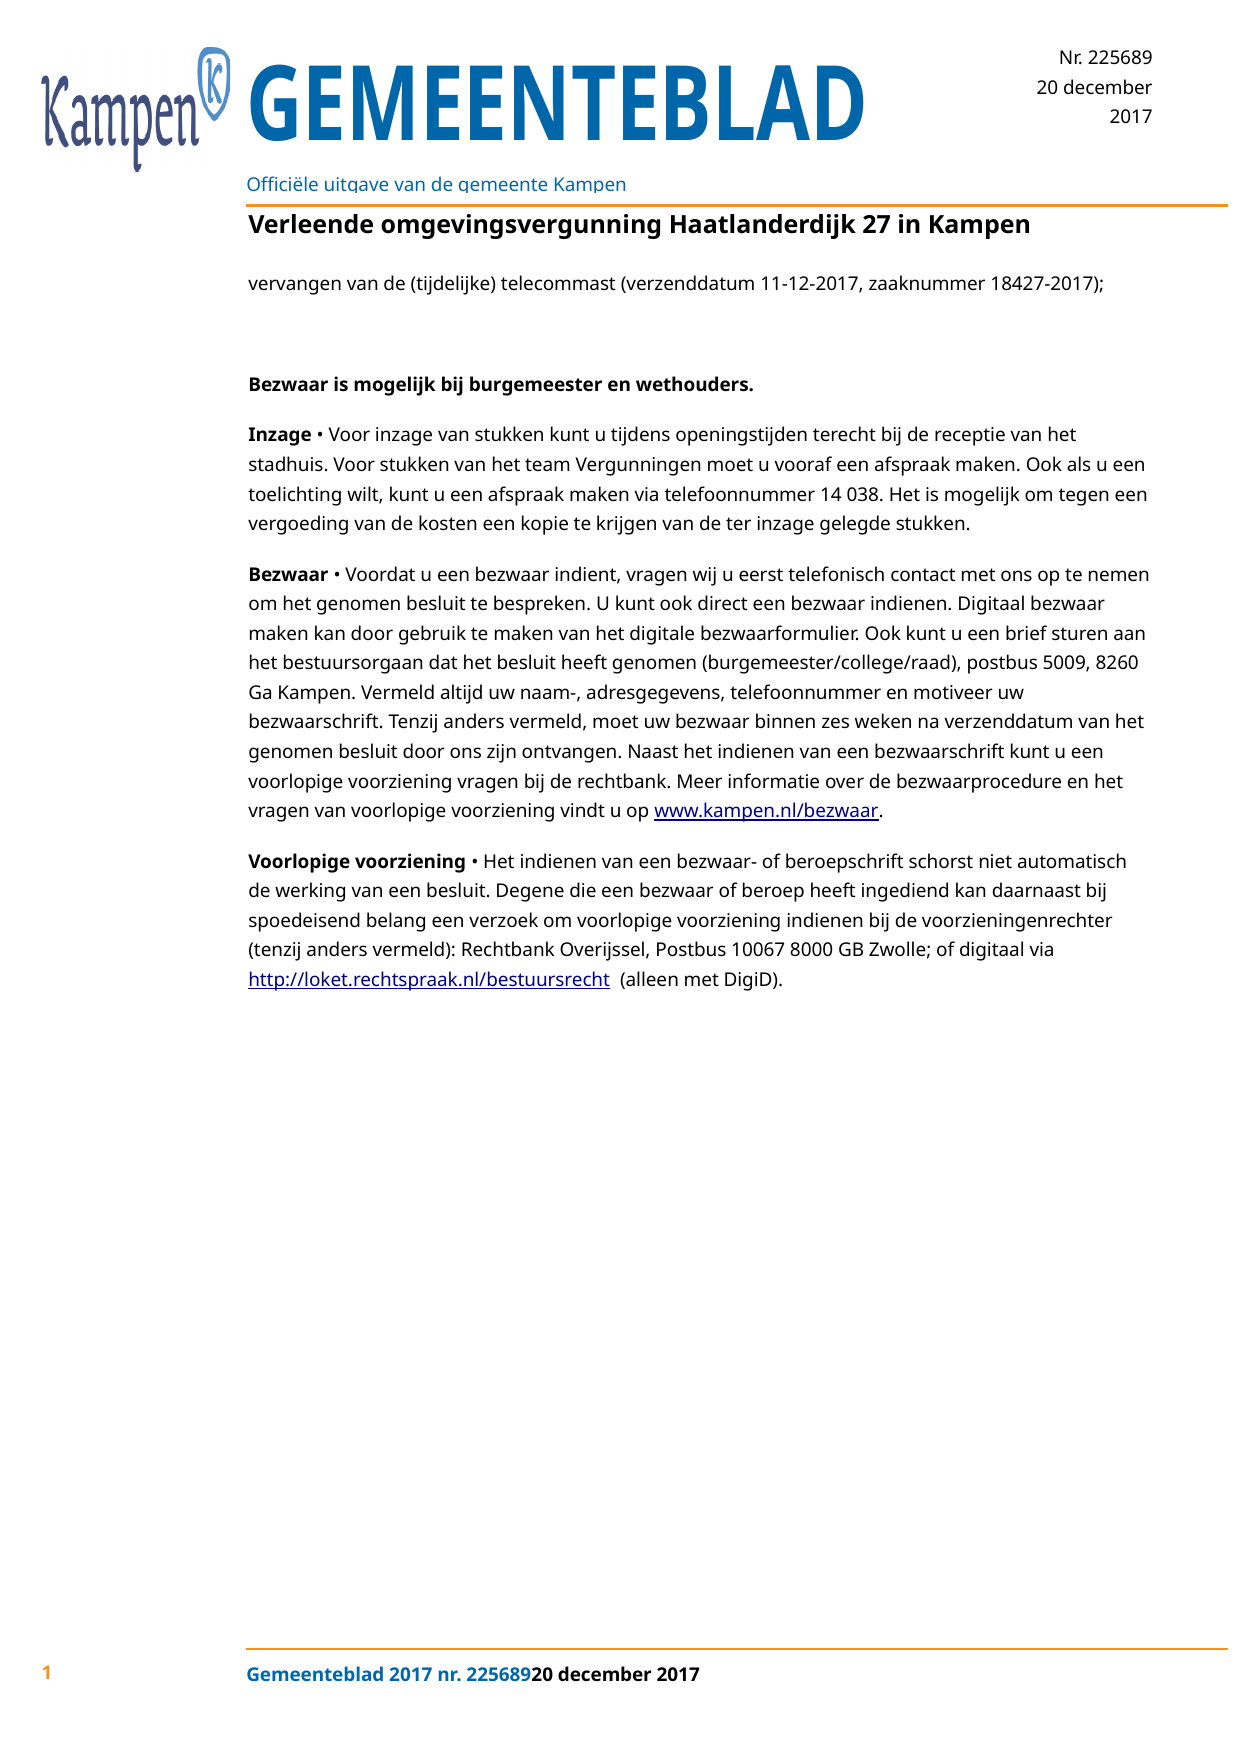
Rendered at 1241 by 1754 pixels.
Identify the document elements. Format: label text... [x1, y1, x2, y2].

text Bezwaar is mogelijk bij burgemeester en wethouders. [248, 371, 1152, 397]
text Bezwaar • Voordat u een bezwaar indient, vragen wij u eerst telefonisch contact met ons op te nemen om het genomen besluit te bespreken. U kunt ook direct een bezwaar indienen. Digitaal bezwaar maken kan door gebruik te maken van het digitale bezwaarformulier. Ook kunt u een brief sturen aan het bestuursorgaan dat het besluit heeft genomen (burgemeester/college/raad), postbus 5009, 8260 Ga Kampen. Vermeld altijd uw naam-, adresgegevens, telefoonnummer en motiveer uw bezwaarschrift. Tenzij anders vermeld, moet uw bezwaar binnen zes weken na verzenddatum van het genomen besluit door ons zijn ontvangen. Naast het indienen van een bezwaarschrift kunt u een voorlopige voorziening vragen bij de rechtbank. Meer informatie over de bezwaarprocedure en het vragen van voorlopige voorziening vindt u op www.kampen.nl/bezwaar. [248, 561, 1152, 823]
text vervangen van de (tijdelijke) telecommast (verzenddatum 11-12-2017, zaaknummer 18427-2017); [248, 270, 1152, 296]
picture [41, 47, 231, 172]
text Verleende omgevingsvergunning Haatlanderdijk 27 in Kampen [248, 207, 1152, 241]
text Inzage • Voor inzage van stukken kunt u tijdens openingstijden terecht bij de receptie van het stadhuis. Voor stukken van het team Vergunningen moet u vooraf een afspraak maken. Ook als u een toelichting wilt, kunt u een afspraak maken via telefoonnummer 14 038. Het is mogelijk om tegen een vergoeding van de kosten een kopie te krijgen van de ter inzage gelegde stukken. [248, 422, 1152, 536]
text Voorlopige voorziening • Het indienen van een bezwaar- of beroepschrift schorst niet automatisch de werking van een besluit. Degene die een bezwaar of beroep heeft ingediend kan daarnaast bij spoedeisend belang een verzoek om voorlopige voorziening indienen bij de voorzieningenrechter (tenzij anders vermeld): Rechtbank Overijssel, Postbus 10067 8000 GB Zwolle; of digitaal via http://loket.rechtspraak.nl/bestuursrecht (alleen met DigiD). [248, 848, 1152, 992]
